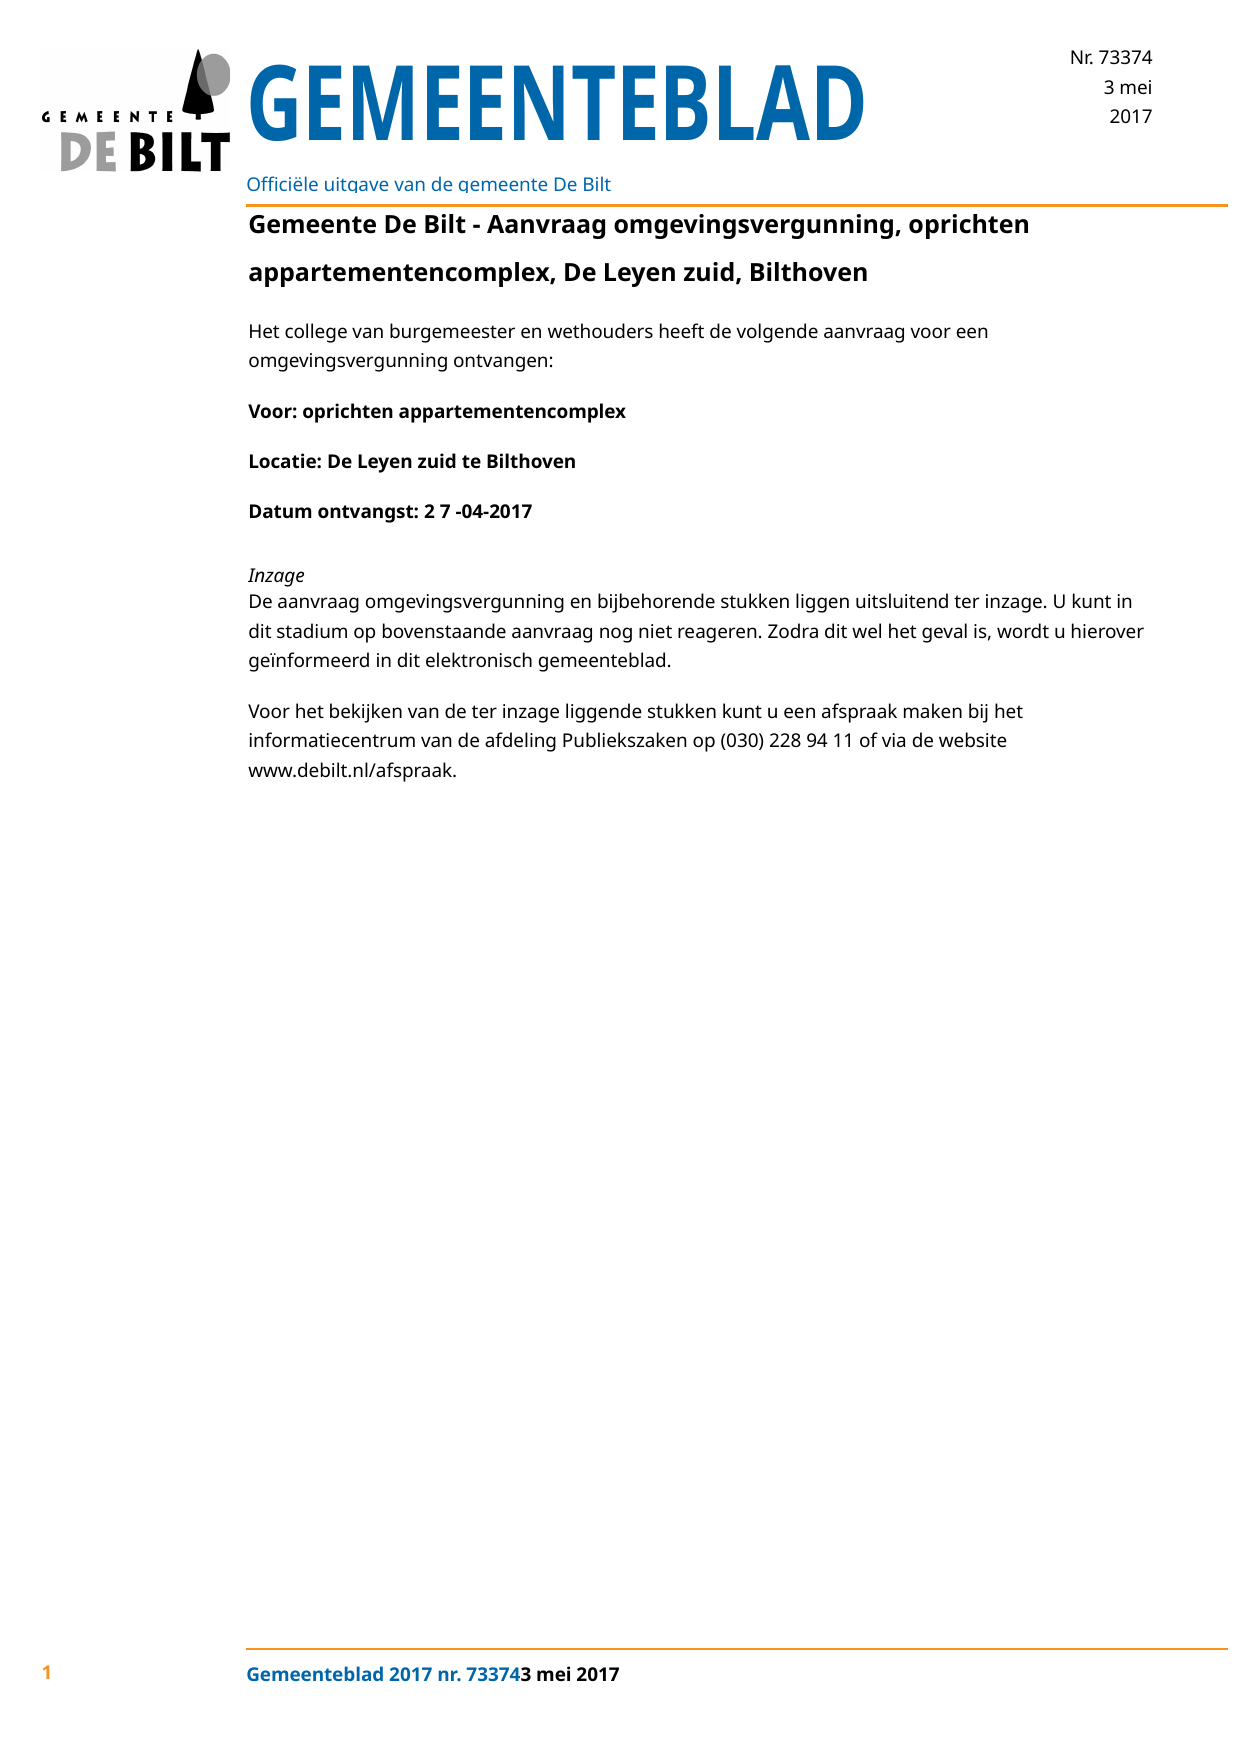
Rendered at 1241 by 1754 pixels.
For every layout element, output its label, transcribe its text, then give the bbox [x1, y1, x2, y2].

text Datum ontvangst: 2 7 -04-2017 [248, 499, 1152, 524]
picture [41, 47, 231, 172]
text Het college van burgemeester en wethouders heeft de volgende aanvraag voor een omgevingsvergunning ontvangen: [248, 318, 1152, 373]
text Gemeente De Bilt - Aanvraag omgevingsvergunning, oprichten appartementencomplex, De Leyen zuid, Bilthoven [248, 207, 1152, 288]
text Locatie: De Leyen zuid te Bilthoven [248, 448, 1152, 474]
text De aanvraag omgevingsvergunning en bijbehorende stukken liggen uitsluitend ter inzage. U kunt in dit stadium op bovenstaande aanvraag nog niet reageren. Zodra dit wel het geval is, wordt u hierover geïnformeerd in dit elektronisch gemeenteblad. [248, 588, 1152, 673]
text Voor het bekijken van de ter inzage liggende stukken kunt u een afspraak maken bij het informatiecentrum van de afdeling Publiekszaken op (030) 228 94 11 of via de website www.debilt.nl/afspraak. [248, 698, 1152, 783]
text Voor: oprichten appartementencomplex [248, 398, 1152, 424]
text Inzage [248, 563, 1152, 588]
